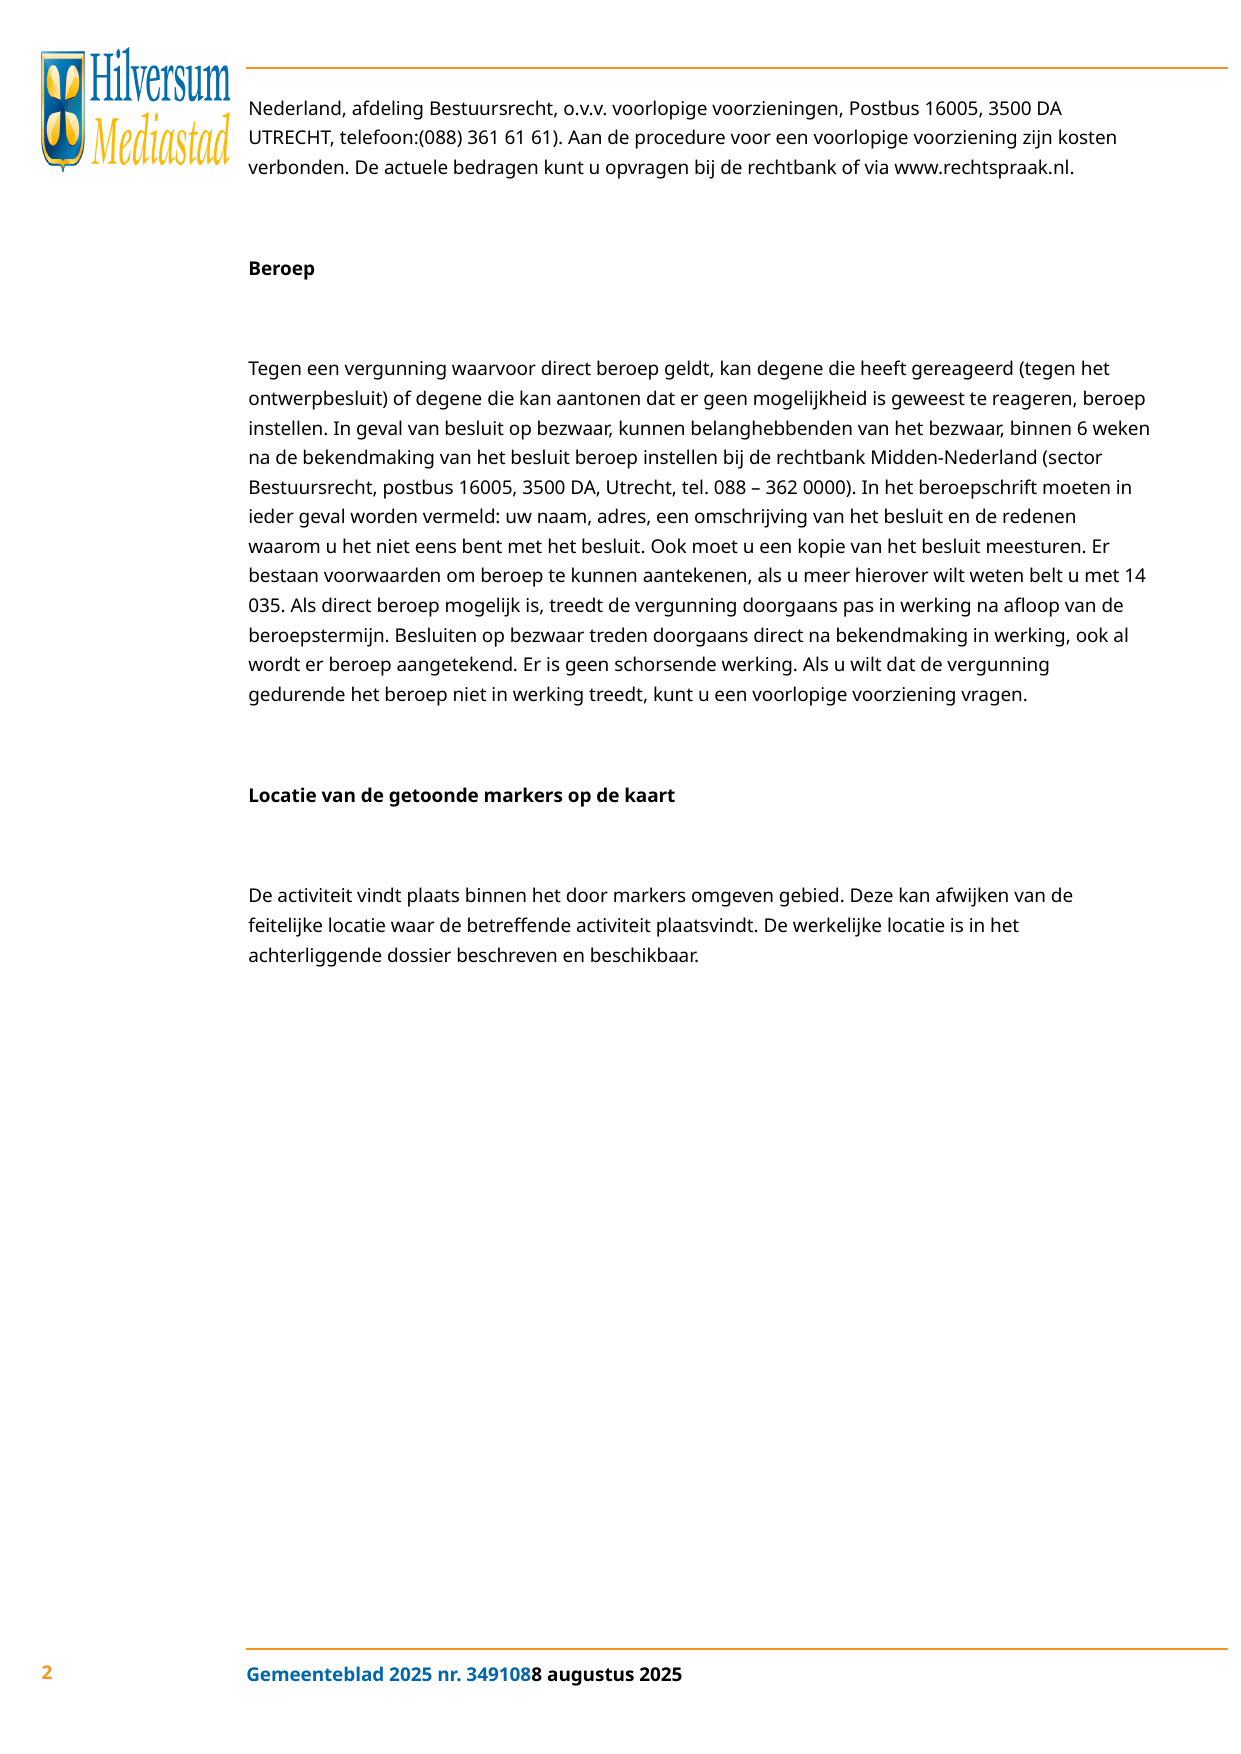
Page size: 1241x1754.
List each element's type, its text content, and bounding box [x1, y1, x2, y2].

picture [41, 47, 231, 172]
text Tegen een vergunning waarvoor direct beroep geldt, kan degene die heeft gereageerd (tegen het ontwerpbesluit) of degene die kan aantonen dat er geen mogelijkheid is geweest te reageren, beroep instellen. In geval van besluit op bezwaar, kunnen belanghebbenden van het bezwaar, binnen 6 weken na de bekendmaking van het besluit beroep instellen bij de rechtbank Midden-Nederland (sector Bestuursrecht, postbus 16005, 3500 DA, Utrecht, tel. 088 – 362 0000). In het beroepschrift moeten in ieder geval worden vermeld: uw naam, adres, een omschrijving van het besluit en de redenen waarom u het niet eens bent met het besluit. Ook moet u een kopie van het besluit meesturen. Er bestaan voorwaarden om beroep te kunnen aantekenen, als u meer hierover wilt weten belt u met 14 035. Als direct beroep mogelijk is, treedt de vergunning doorgaans pas in werking na afloop van de beroepstermijn. Besluiten op bezwaar treden doorgaans direct na bekendmaking in werking, ook al wordt er beroep aangetekend. Er is geen schorsende werking. Als u wilt dat de vergunning gedurende het beroep niet in werking treedt, kunt u een voorlopige voorziening vragen. [248, 356, 1152, 707]
text Beroep [248, 255, 1152, 281]
text De activiteit vindt plaats binnen het door markers omgeven gebied. Deze kan afwijken van de feitelijke locatie waar de betreffende activiteit plaatsvindt. De werkelijke locatie is in het achterliggende dossier beschreven en beschikbaar. [248, 883, 1152, 968]
text Locatie van de getoonde markers op de kaart [248, 782, 1152, 808]
text Nederland, afdeling Bestuursrecht, o.v.v. voorlopige voorzieningen, Postbus 16005, 3500 DA UTRECHT, telefoon:(088) 361 61 61). Aan de procedure voor een voorlopige voorziening zijn kosten verbonden. De actuele bedragen kunt u opvragen bij de rechtbank of via www.rechtspraak.nl. [248, 95, 1152, 180]
